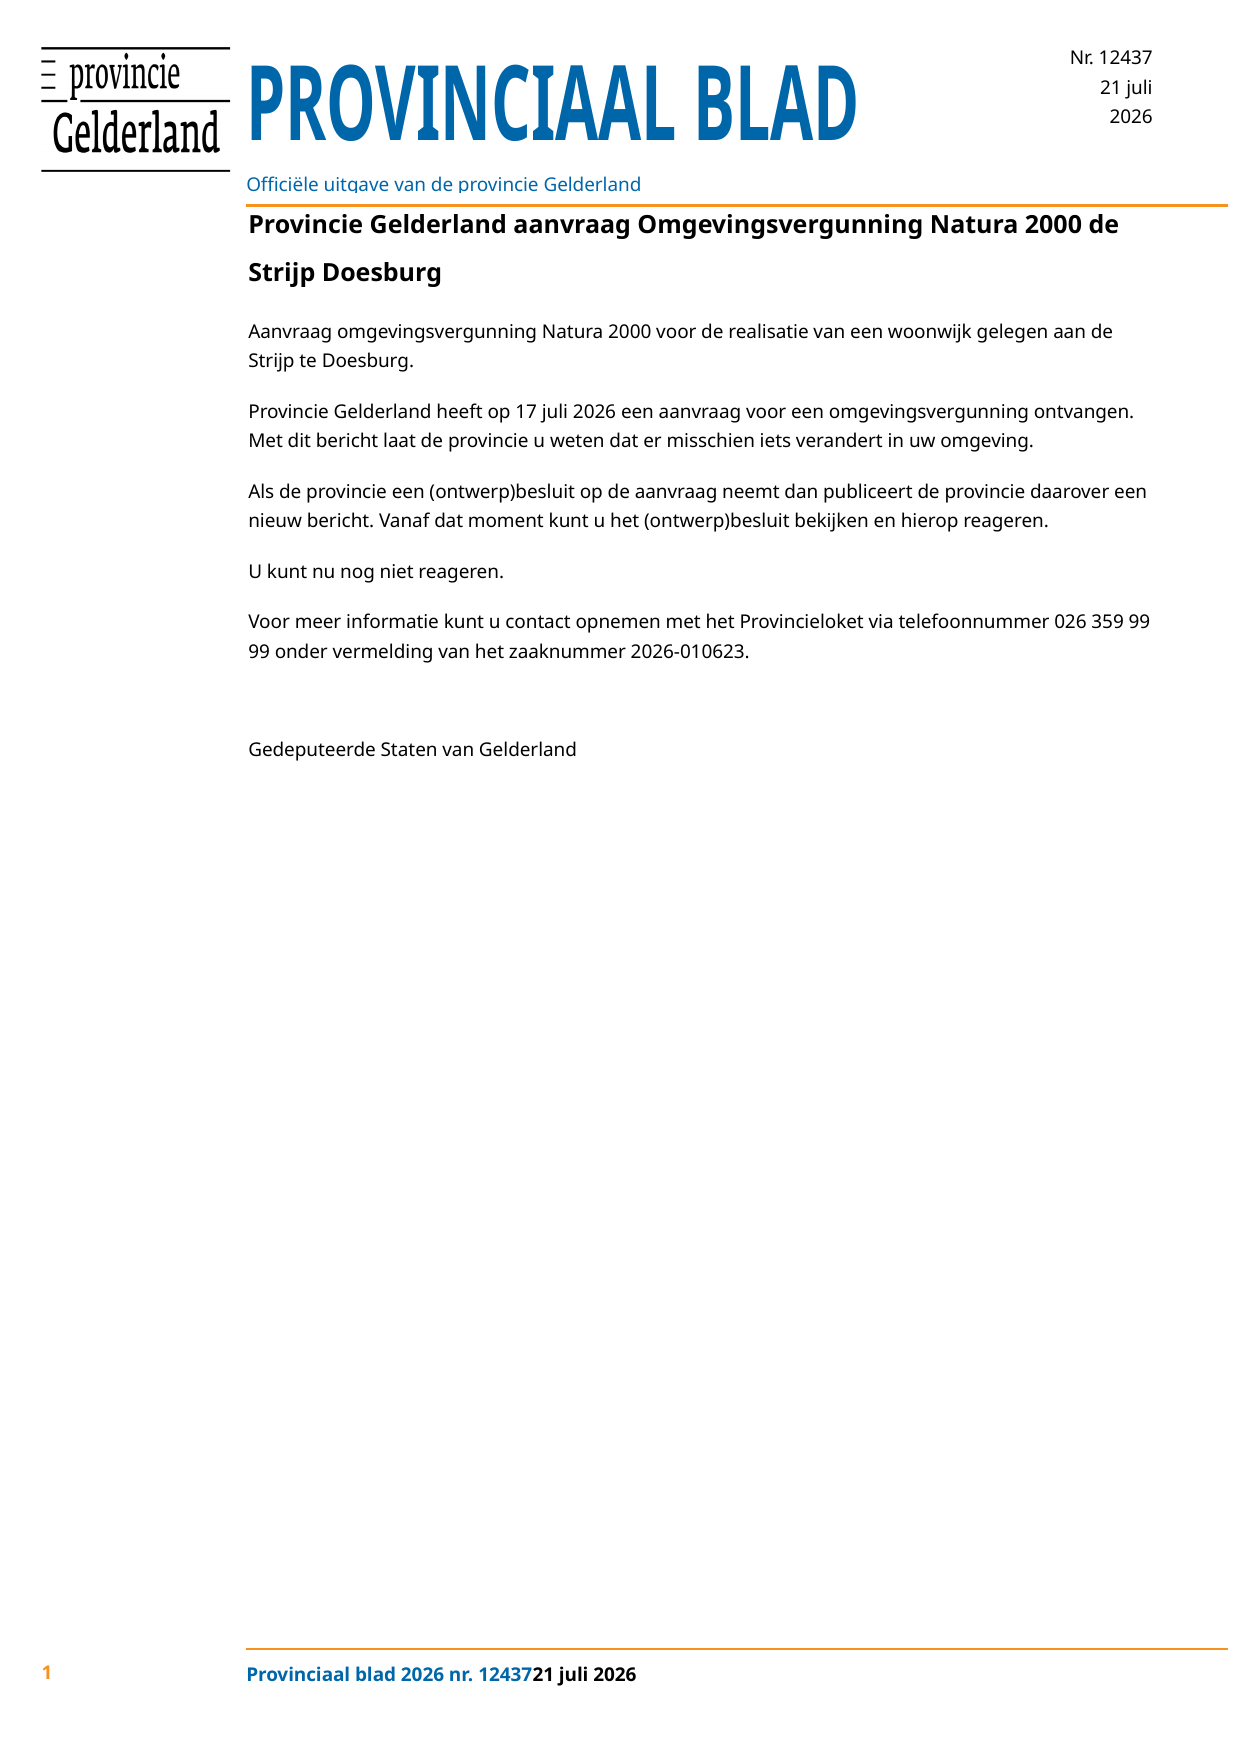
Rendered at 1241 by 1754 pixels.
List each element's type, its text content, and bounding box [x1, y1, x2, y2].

picture [41, 47, 231, 172]
text Provincie Gelderland heeft op 17 juli 2026 een aanvraag voor een omgevingsvergunning ontvangen. Met dit bericht laat de provincie u weten dat er misschien iets verandert in uw omgeving. [248, 398, 1152, 453]
text U kunt nu nog niet reageren. [248, 558, 1152, 584]
text Aanvraag omgevingsvergunning Natura 2000 voor de realisatie van een woonwijk gelegen aan de Strijp te Doesburg. [248, 318, 1152, 373]
text Gedeputeerde Staten van Gelderland [248, 736, 1152, 762]
text Provincie Gelderland aanvraag Omgevingsvergunning Natura 2000 de Strijp Doesburg [248, 207, 1152, 288]
text Voor meer informatie kunt u contact opnemen met het Provincieloket via telefoonnummer 026 359 99 99 onder vermelding van het zaaknummer 2026-010623. [248, 608, 1152, 664]
text Als de provincie een (ontwerp)besluit op de aanvraag neemt dan publiceert de provincie daarover een nieuw bericht. Vanaf dat moment kunt u het (ontwerp)besluit bekijken en hierop reageren. [248, 478, 1152, 533]
